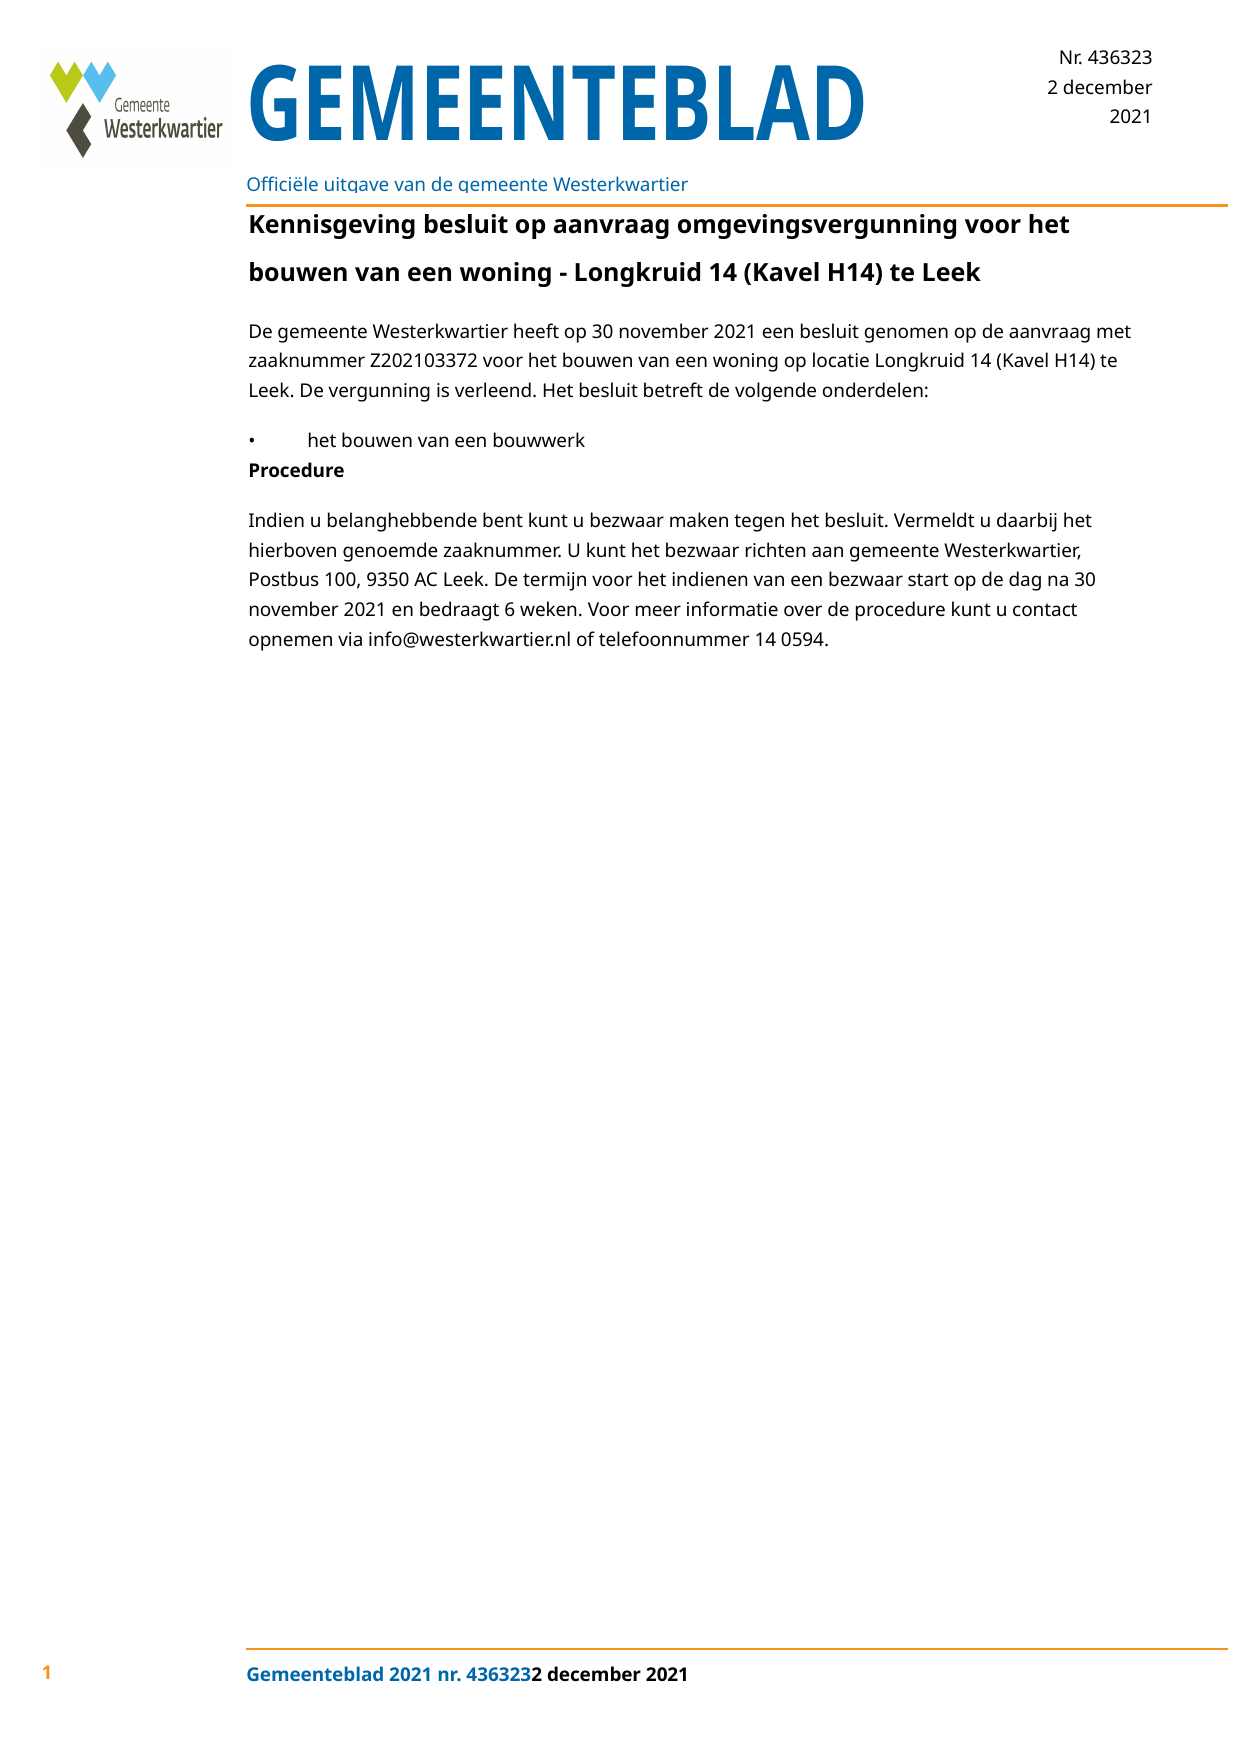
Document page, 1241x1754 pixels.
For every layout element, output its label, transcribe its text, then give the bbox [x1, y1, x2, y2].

text Procedure [248, 457, 1152, 483]
text Indien u belanghebbende bent kunt u bezwaar maken tegen het besluit. Vermeldt u daarbij het hierboven genoemde zaaknummer. U kunt het bezwaar richten aan gemeente Westerkwartier, Postbus 100, 9350 AC Leek. De termijn voor het indienen van een bezwaar start op de dag na 30 november 2021 en bedraagt 6 weken. Voor meer informatie over de procedure kunt u contact opnemen via info@westerkwartier.nl of telefoonnummer 14 0594. [248, 507, 1152, 652]
text De gemeente Westerkwartier heeft op 30 november 2021 een besluit genomen op de aanvraag met zaaknummer Z202103372 voor het bouwen van een woning op locatie Longkruid 14 (Kavel H14) te Leek. De vergunning is verleend. Het besluit betreft de volgende onderdelen: [248, 318, 1152, 403]
picture [41, 47, 231, 172]
text Kennisgeving besluit op aanvraag omgevingsvergunning voor het bouwen van een woning - Longkruid 14 (Kavel H14) te Leek [248, 207, 1152, 288]
list het bouwen van een bouwwerk [248, 427, 1152, 453]
